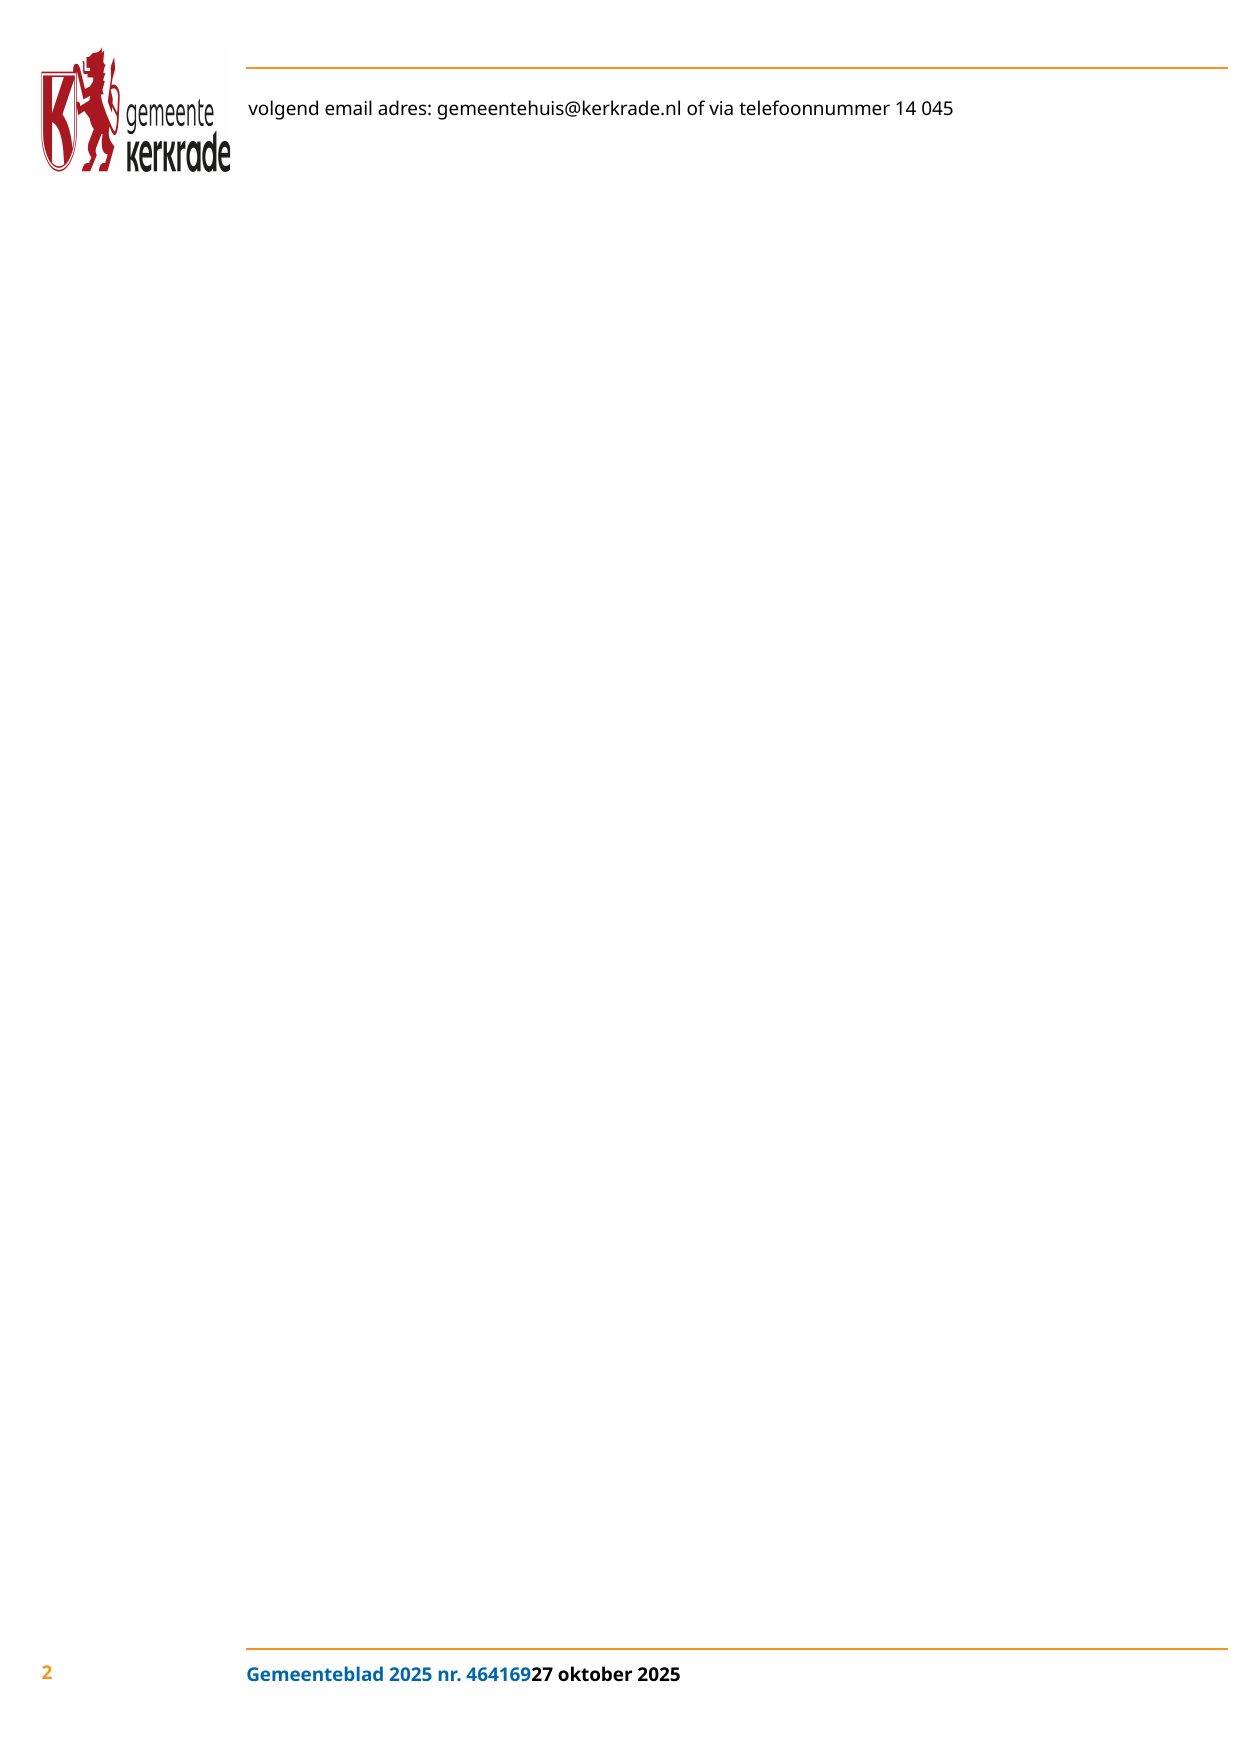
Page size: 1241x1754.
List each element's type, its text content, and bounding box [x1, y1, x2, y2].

text volgend email adres: gemeentehuis@kerkrade.nl of via telefoonnummer 14 045 [248, 95, 1152, 121]
picture [41, 47, 231, 172]
